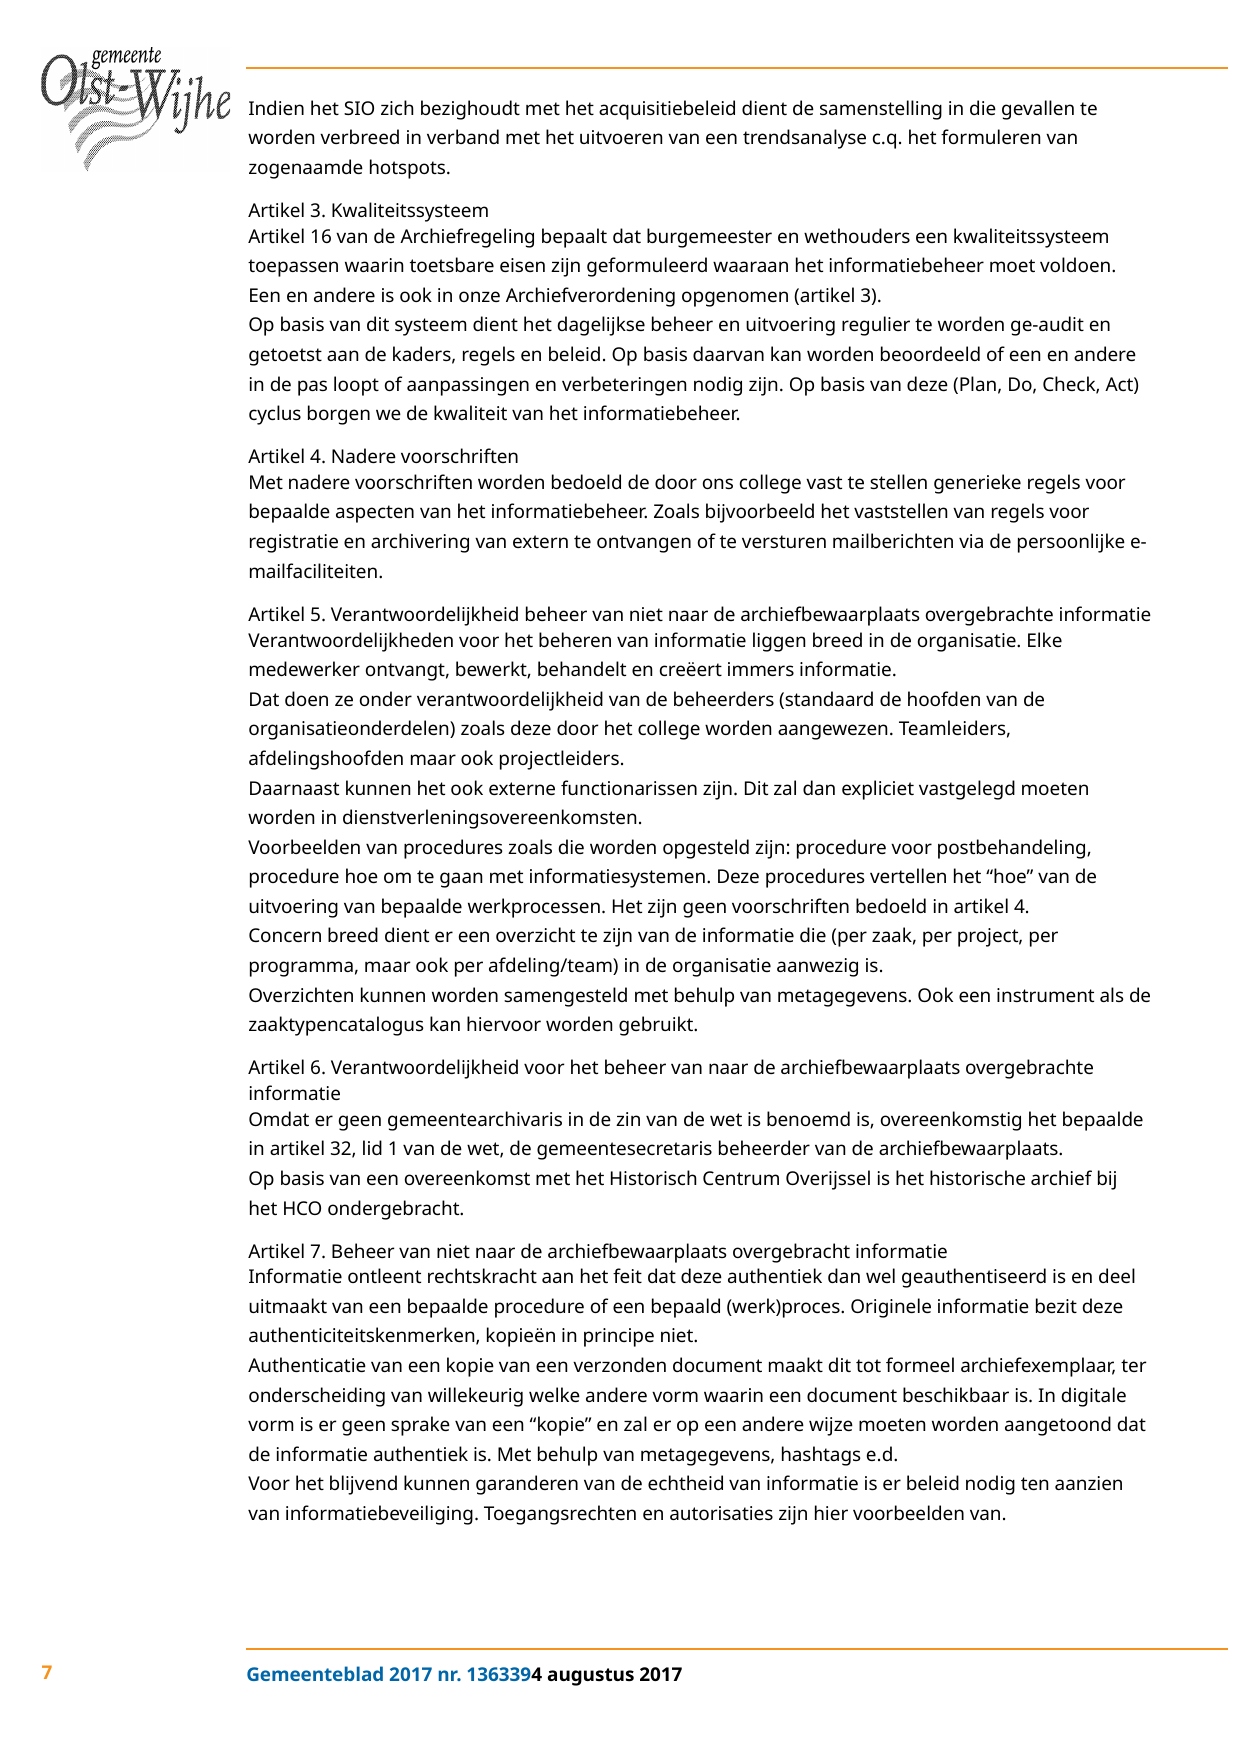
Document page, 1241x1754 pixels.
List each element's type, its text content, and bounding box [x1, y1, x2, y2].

text Dat doen ze onder verantwoordelijkheid van de beheerders (standaard de hoofden van de organisatieonderdelen) zoals deze door het college worden aangewezen. Teamleiders, afdelingshoofden maar ook projectleiders. [248, 686, 1152, 771]
text Artikel 7. Beheer van niet naar de archiefbewaarplaats overgebracht informatie [248, 1238, 1152, 1263]
text Authenticatie van een kopie van een verzonden document maakt dit tot formeel archiefexemplaar, ter onderscheiding van willekeurig welke andere vorm waarin een document beschikbaar is. In digitale vorm is er geen sprake van een “kopie” en zal er op een andere wijze moeten worden aangetoond dat de informatie authentiek is. Met behulp van metagegevens, hashtags e.d. [248, 1352, 1152, 1467]
text Met nadere voorschriften worden bedoeld de door ons college vast te stellen generieke regels voor bepaalde aspecten van het informatiebeheer. Zoals bijvoorbeeld het vaststellen van regels voor registratie en archivering van extern te ontvangen of te versturen mailberichten via de persoonlijke e-mailfaciliteiten. [248, 469, 1152, 584]
text Artikel 3. Kwaliteitssysteem [248, 197, 1152, 223]
text Concern breed dient er een overzicht te zijn van de informatie die (per zaak, per project, per programma, maar ook per afdeling/team) in de organisatie aanwezig is. [248, 923, 1152, 978]
text Informatie ontleent rechtskracht aan het feit dat deze authentiek dan wel geauthentiseerd is en deel uitmaakt van een bepaalde procedure of een bepaald (werk)proces. Originele informatie bezit deze authenticiteitskenmerken, kopieën in principe niet. [248, 1263, 1152, 1348]
text Omdat er geen gemeentearchivaris in de zin van de wet is benoemd is, overeenkomstig het bepaalde in artikel 32, lid 1 van de wet, de gemeentesecretaris beheerder van de archiefbewaarplaats. [248, 1106, 1152, 1161]
text Artikel 5. Verantwoordelijkheid beheer van niet naar de archiefbewaarplaats overgebrachte informatie [248, 601, 1152, 627]
text Artikel 16 van de Archiefregeling bepaalt dat burgemeester en wethouders een kwaliteitssysteem toepassen waarin toetsbare eisen zijn geformuleerd waaraan het informatiebeheer moet voldoen. Een en andere is ook in onze Archiefverordening opgenomen (artikel 3). [248, 223, 1152, 308]
text Indien het SIO zich bezighoudt met het acquisitiebeleid dient de samenstelling in die gevallen te worden verbreed in verband met het uitvoeren van een trendsanalyse c.q. het formuleren van zogenaamde hotspots. [248, 95, 1152, 180]
text Artikel 6. Verantwoordelijkheid voor het beheer van naar de archiefbewaarplaats overgebrachte informatie [248, 1054, 1152, 1106]
text Op basis van dit systeem dient het dagelijkse beheer en uitvoering regulier te worden ge-audit en getoetst aan de kaders, regels en beleid. Op basis daarvan kan worden beoordeeld of een en andere in de pas loopt of aanpassingen en verbeteringen nodig zijn. Op basis van deze (Plan, Do, Check, Act) cyclus borgen we de kwaliteit van het informatiebeheer. [248, 312, 1152, 426]
text Overzichten kunnen worden samengesteld met behulp van metagegevens. Ook een instrument als de zaaktypencatalogus kan hiervoor worden gebruikt. [248, 982, 1152, 1037]
text Artikel 4. Nadere voorschriften [248, 443, 1152, 469]
text Voorbeelden van procedures zoals die worden opgesteld zijn: procedure voor postbehandeling, procedure hoe om te gaan met informatiesystemen. Deze procedures vertellen het “hoe” van de uitvoering van bepaalde werkprocessen. Het zijn geen voorschriften bedoeld in artikel 4. [248, 834, 1152, 919]
text Op basis van een overeenkomst met het Historisch Centrum Overijssel is het historische archief bij het HCO ondergebracht. [248, 1165, 1152, 1220]
text Daarnaast kunnen het ook externe functionarissen zijn. Dit zal dan expliciet vastgelegd moeten worden in dienstverleningsovereenkomsten. [248, 775, 1152, 830]
text Voor het blijvend kunnen garanderen van de echtheid van informatie is er beleid nodig ten aanzien van informatiebeveiliging. Toegangsrechten en autorisaties zijn hier voorbeelden van. [248, 1471, 1152, 1526]
text Verantwoordelijkheden voor het beheren van informatie liggen breed in de organisatie. Elke medewerker ontvangt, bewerkt, behandelt en creëert immers informatie. [248, 627, 1152, 682]
picture [41, 47, 231, 172]
